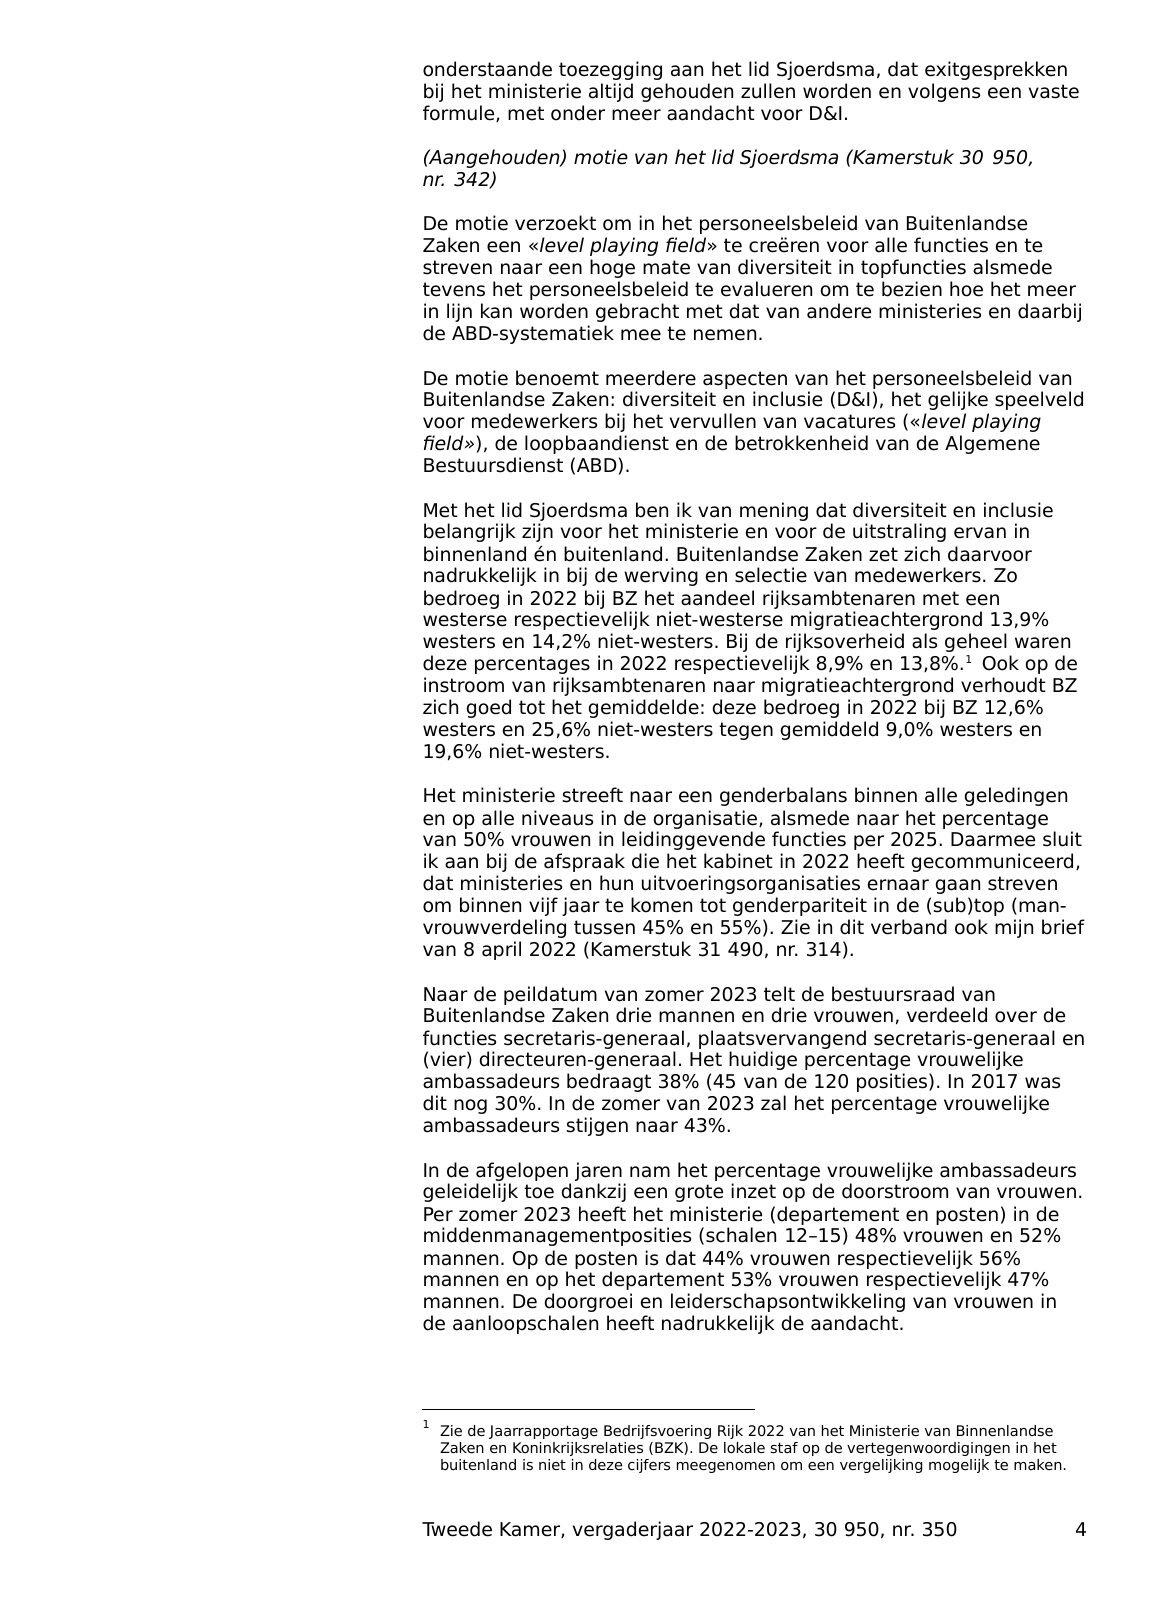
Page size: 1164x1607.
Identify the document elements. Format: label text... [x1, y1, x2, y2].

text In de afgelopen jaren nam het percentage vrouwelijke ambassadeurs geleidelijk toe dankzij een grote inzet op de doorstroom van vrouwen. Per zomer 2023 heeft het ministerie (departement en posten) in de middenmanagementposities (schalen 12–15) 48% vrouwen en 52% mannen. Op de posten is dat 44% vrouwen respectievelijk 56% mannen en op het departement 53% vrouwen respectievelijk 47% mannen. De doorgroei en leiderschapsontwikkeling van vrouwen in de aanloopschalen heeft nadrukkelijk de aandacht. [422, 1159, 1087, 1335]
text Naar de peildatum van zomer 2023 telt de bestuursraad van Buitenlandse Zaken drie mannen en drie vrouwen, verdeeld over de functies secretaris-generaal, plaatsvervangend secretaris-generaal en (vier) directeuren-generaal. Het huidige percentage vrouwelijke ambassadeurs bedraagt 38% (45 van de 120 posities). In 2017 was dit nog 30%. In de zomer van 2023 zal het percentage vrouwelijke ambassadeurs stijgen naar 43%. [422, 983, 1087, 1137]
text Zie de Jaarrapportage Bedrijfsvoering Rijk 2022 van het Ministerie van Binnenlandse Zaken en Koninkrijksrelaties (BZK). De lokale staf op de vertegenwoordigingen in het buitenland is niet in deze cijfers meegenomen om een vergelijking mogelijk te maken. [422, 1418, 1087, 1474]
text onderstaande toezegging aan het lid Sjoerdsma, dat exitgesprekken bij het ministerie altijd gehouden zullen worden en volgens een vaste formule, met onder meer aandacht voor D&I. [422, 59, 1087, 125]
text Met het lid Sjoerdsma ben ik van mening dat diversiteit en inclusie belangrijk zijn voor het ministerie en voor de uitstraling ervan in binnenland én buitenland. Buitenlandse Zaken zet zich daarvoor nadrukkelijk in bij de werving en selectie van medewerkers. Zo bedroeg in 2022 bij BZ het aandeel rijksambtenaren met een westerse respectievelijk niet-westerse migratieachtergrond 13,9% westers en 14,2% niet-westers. Bij de rijksoverheid als geheel waren deze percentages in 2022 respectievelijk 8,9% en 13,8%. Ook op de instroom van rijksambtenaren naar migratieachtergrond verhoudt BZ zich goed tot het gemiddelde: deze bedroeg in 2022 bij BZ 12,6% westers en 25,6% niet-westers tegen gemiddeld 9,0% westers en 19,6% niet-westers. [422, 499, 1087, 763]
text Het ministerie streeft naar een genderbalans binnen alle geledingen en op alle niveaus in de organisatie, alsmede naar het percentage van 50% vrouwen in leidinggevende functies per 2025. Daarmee sluit ik aan bij de afspraak die het kabinet in 2022 heeft gecommuniceerd, dat ministeries en hun uitvoeringsorganisaties ernaar gaan streven om binnen vijf jaar te komen tot genderpariteit in de (sub)top (man-vrouwverdeling tussen 45% en 55%). Zie in dit verband ook mijn brief van 8 april 2022 (Kamerstuk 31 490, nr. 314). [422, 785, 1087, 961]
text De motie benoemt meerdere aspecten van het personeelsbeleid van Buitenlandse Zaken: diversiteit en inclusie (D&I), het gelijke speelveld voor medewerkers bij het vervullen van vacatures («level playing field»), de loopbaandienst en de betrokkenheid van de Algemene Bestuursdienst (ABD). [422, 367, 1087, 477]
subtitle (Aangehouden) motie van het lid Sjoerdsma (Kamerstuk 30 950, nr. 342) [422, 147, 1087, 191]
text De motie verzoekt om in het personeelsbeleid van Buitenlandse Zaken een «level playing field» te creëren voor alle functies en te streven naar een hoge mate van diversiteit in topfuncties alsmede tevens het personeelsbeleid te evalueren om te bezien hoe het meer in lijn kan worden gebracht met dat van andere ministeries en daarbij de ABD-systematiek mee te nemen. [422, 213, 1087, 345]
